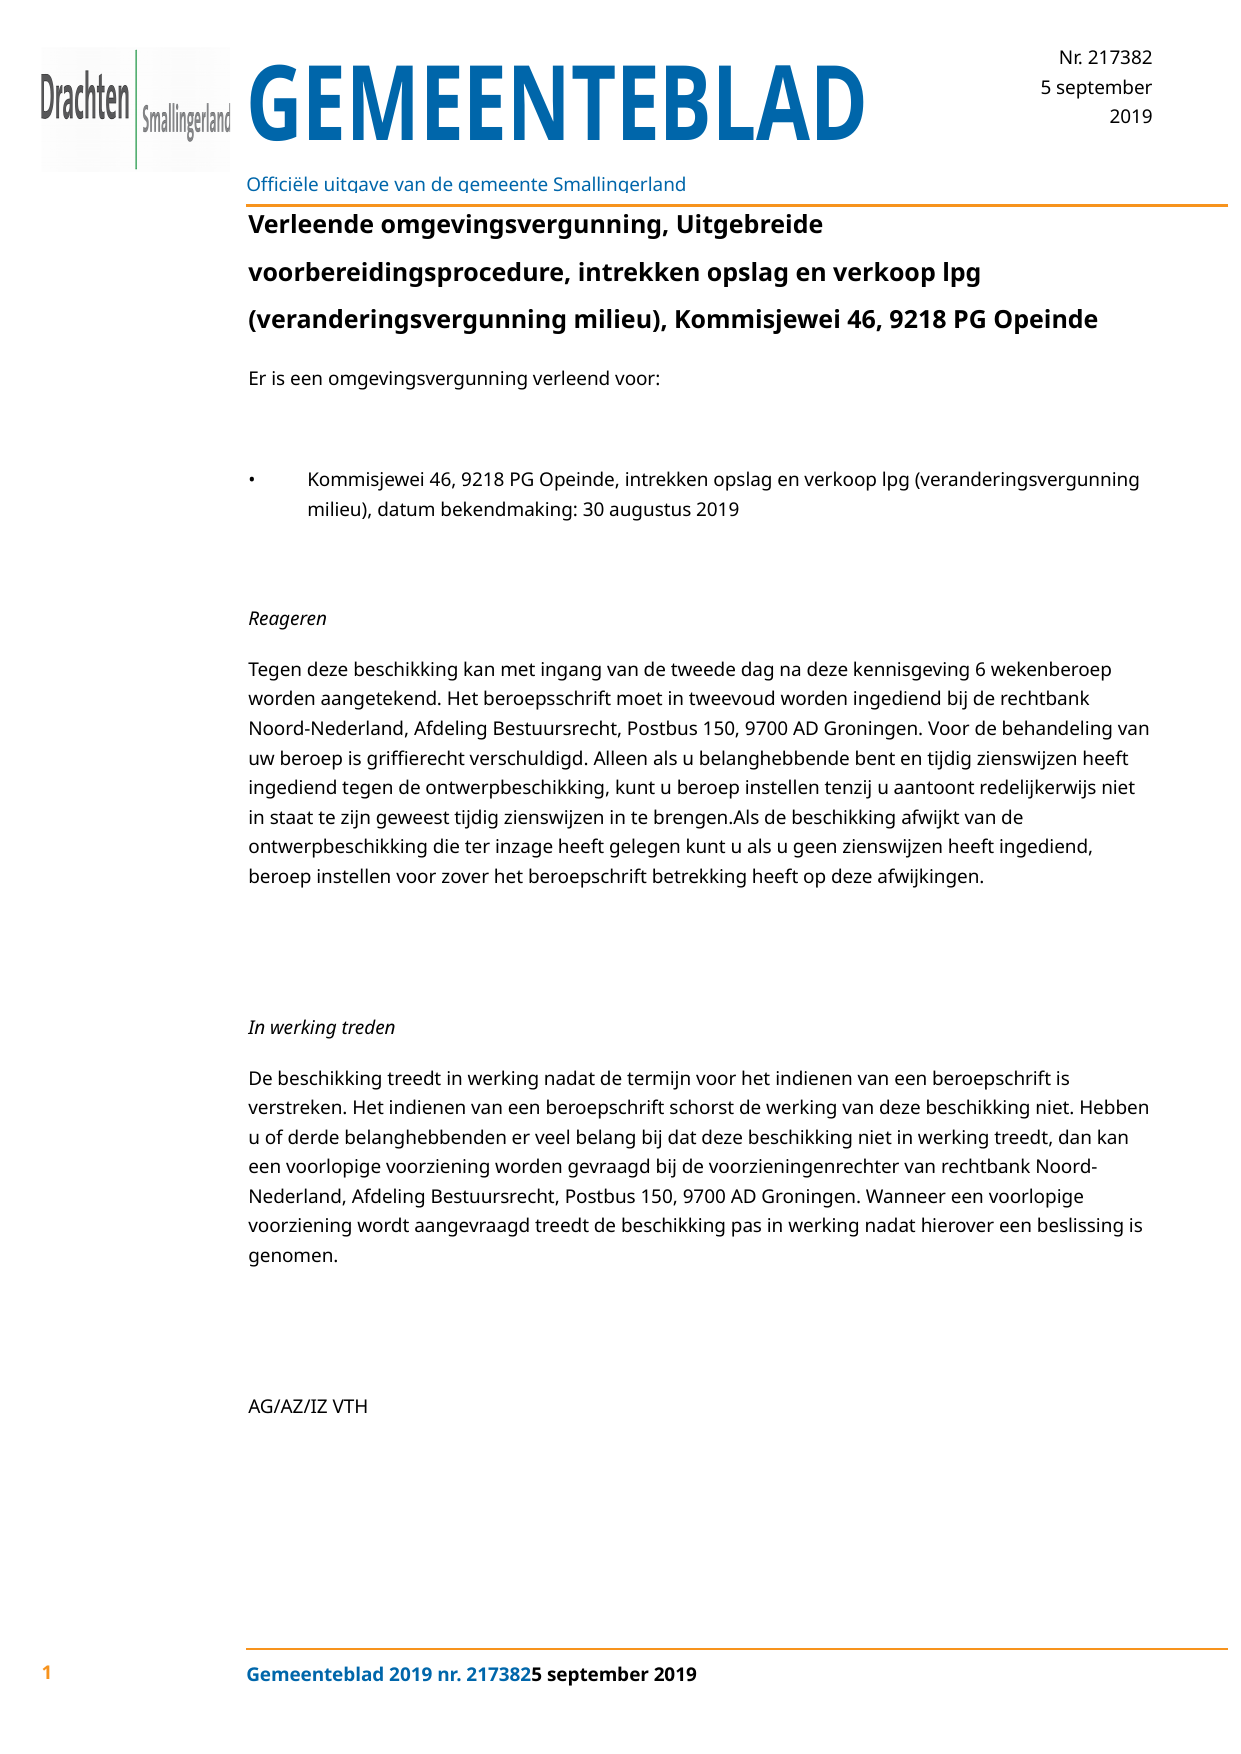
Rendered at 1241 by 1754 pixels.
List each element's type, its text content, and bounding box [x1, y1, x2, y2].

text De beschikking treedt in werking nadat de termijn voor het indienen van een beroepschrift is verstreken. Het indienen van een beroepschrift schorst de werking van deze beschikking niet. Hebben u of derde belanghebbenden er veel belang bij dat deze beschikking niet in werking treedt, dan kan een voorlopige voorziening worden gevraagd bij de voorzieningenrechter van rechtbank Noord-Nederland, Afdeling Bestuursrecht, Postbus 150, 9700 AD Groningen. Wanneer een voorlopige voorziening wordt aangevraagd treedt de beschikking pas in werking nadat hierover een beslissing is genomen. [248, 1065, 1152, 1268]
text In werking treden [248, 1014, 1152, 1040]
text AG/AZ/IZ VTH [248, 1393, 1152, 1419]
text Er is een omgevingsvergunning verleend voor: [248, 366, 1152, 391]
text Tegen deze beschikking kan met ingang van de tweede dag na deze kennisgeving 6 wekenberoep worden aangetekend. Het beroepsschrift moet in tweevoud worden ingediend bij de rechtbank Noord-Nederland, Afdeling Bestuursrecht, Postbus 150, 9700 AD Groningen. Voor de behandeling van uw beroep is griffierecht verschuldigd. Alleen als u belanghebbende bent en tijdig zienswijzen heeft ingediend tegen de ontwerpbeschikking, kunt u beroep instellen tenzij u aantoont redelijkerwijs niet in staat te zijn geweest tijdig zienswijzen in te brengen.Als de beschikking afwijkt van de ontwerpbeschikking die ter inzage heeft gelegen kunt u als u geen zienswijzen heeft ingediend, beroep instellen voor zover het beroepschrift betrekking heeft op deze afwijkingen. [248, 656, 1152, 889]
picture [41, 47, 231, 172]
text Verleende omgevingsvergunning, Uitgebreide voorbereidingsprocedure, intrekken opslag en verkoop lpg (veranderingsvergunning milieu), Kommisjewei 46, 9218 PG Opeinde [248, 207, 1152, 336]
text Reageren [248, 606, 1152, 631]
list Kommisjewei 46, 9218 PG Opeinde, intrekken opslag en verkoop lpg (veranderingsvergunning milieu), datum bekendmaking: 30 augustus 2019 [248, 466, 1152, 522]
